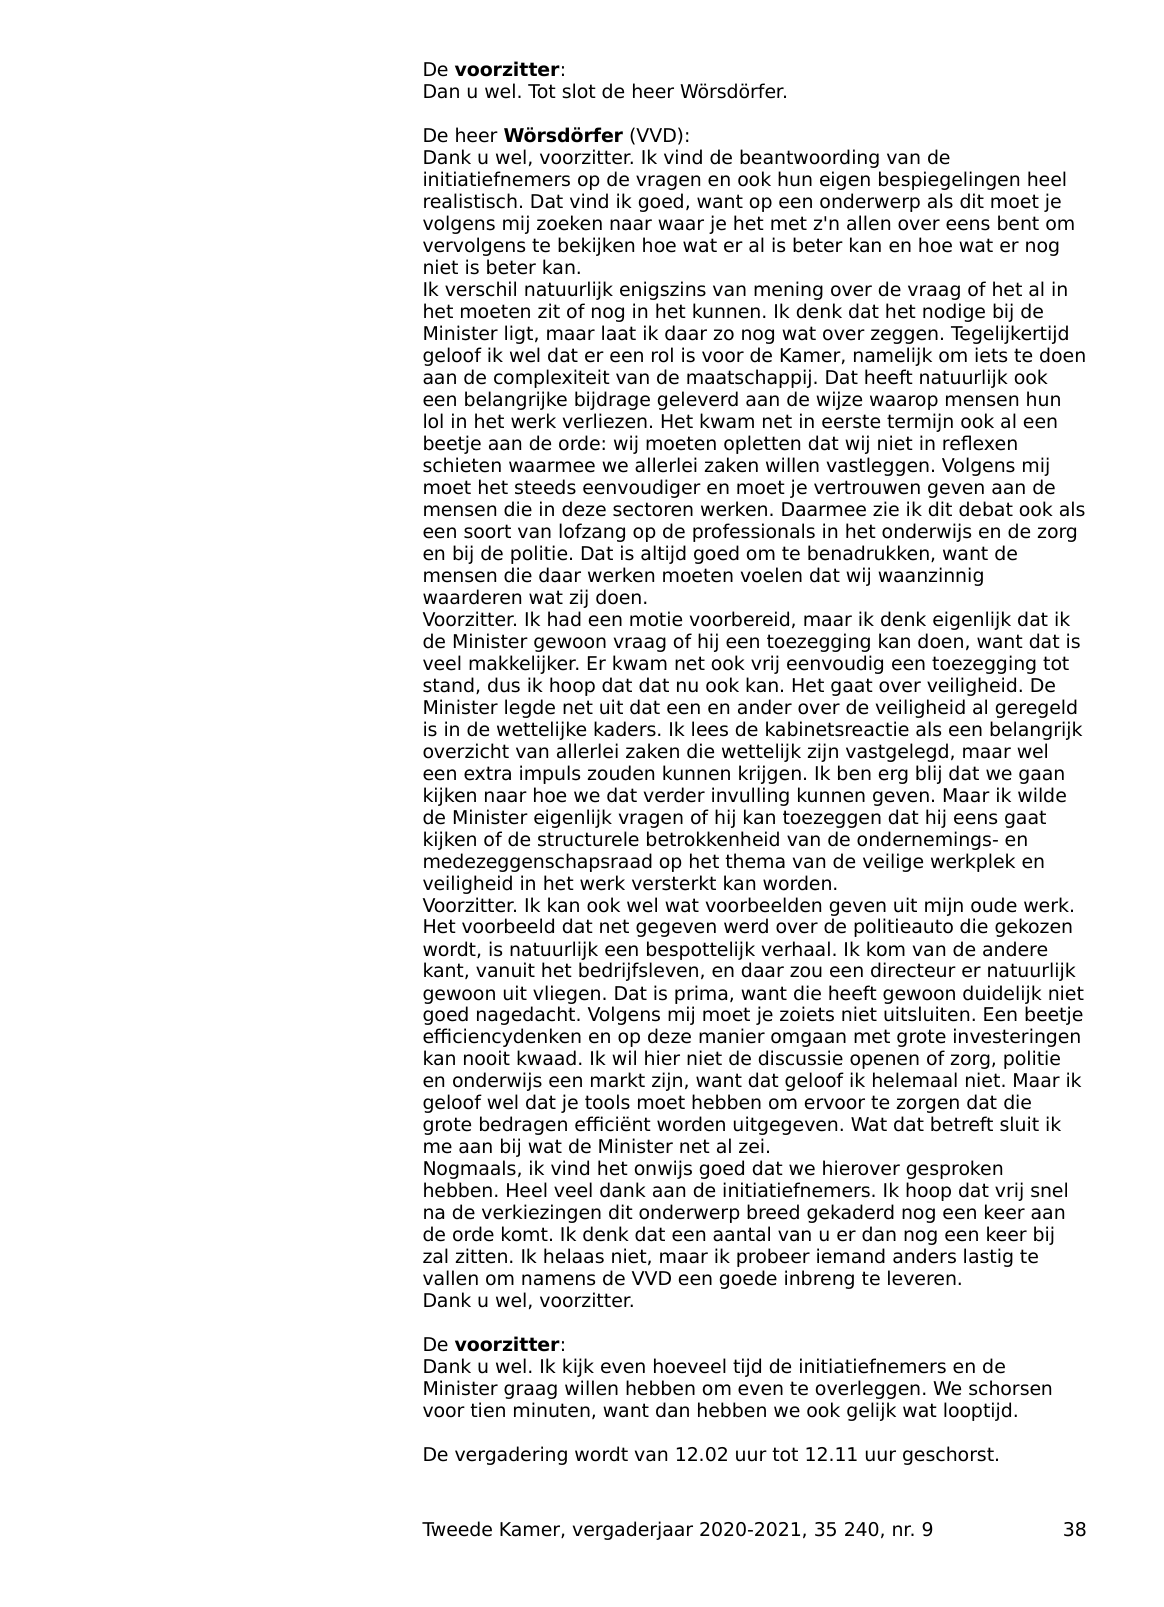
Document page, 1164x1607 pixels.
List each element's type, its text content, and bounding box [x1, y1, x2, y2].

text Dank u wel. Ik kijk even hoeveel tijd de initiatiefnemers en de Minister graag willen hebben om even te overleggen. We schorsen voor tien minuten, want dan hebben we ook gelijk wat looptijd. [422, 1356, 1087, 1422]
text Dank u wel, voorzitter. [422, 1290, 1087, 1312]
text Ik verschil natuurlijk enigszins van mening over de vraag of het al in het moeten zit of nog in het kunnen. Ik denk dat het nodige bij de Minister ligt, maar laat ik daar zo nog wat over zeggen. Tegelijkertijd geloof ik wel dat er een rol is voor de Kamer, namelijk om iets te doen aan de complexiteit van de maatschappij. Dat heeft natuurlijk ook een belangrijke bijdrage geleverd aan de wijze waarop mensen hun lol in het werk verliezen. Het kwam net in eerste termijn ook al een beetje aan de orde: wij moeten opletten dat wij niet in reflexen schieten waarmee we allerlei zaken willen vastleggen. Volgens mij moet het steeds eenvoudiger en moet je vertrouwen geven aan de mensen die in deze sectoren werken. Daarmee zie ik dit debat ook als een soort van lofzang op de professionals in het onderwijs en de zorg en bij de politie. Dat is altijd goed om te benadrukken, want de mensen die daar werken moeten voelen dat wij waanzinnig waarderen wat zij doen. [422, 279, 1087, 609]
text Voorzitter. Ik had een motie voorbereid, maar ik denk eigenlijk dat ik de Minister gewoon vraag of hij een toezegging kan doen, want dat is veel makkelijker. Er kwam net ook vrij eenvoudig een toezegging tot stand, dus ik hoop dat dat nu ook kan. Het gaat over veiligheid. De Minister legde net uit dat een en ander over de veiligheid al geregeld is in de wettelijke kaders. Ik lees de kabinetsreactie als een belangrijk overzicht van allerlei zaken die wettelijk zijn vastgelegd, maar wel een extra impuls zouden kunnen krijgen. Ik ben erg blij dat we gaan kijken naar hoe we dat verder invulling kunnen geven. Maar ik wilde de Minister eigenlijk vragen of hij kan toezeggen dat hij eens gaat kijken of de structurele betrokkenheid van de ondernemings- en medezeggenschapsraad op het thema van de veilige werkplek en veiligheid in het werk versterkt kan worden. [422, 609, 1087, 894]
text Nogmaals, ik vind het onwijs goed dat we hierover gesproken hebben. Heel veel dank aan de initiatiefnemers. Ik hoop dat vrij snel na de verkiezingen dit onderwerp breed gekaderd nog een keer aan de orde komt. Ik denk dat een aantal van u er dan nog een keer bij zal zitten. Ik helaas niet, maar ik probeer iemand anders lastig te vallen om namens de VVD een goede inbreng te leveren. [422, 1158, 1087, 1290]
text Dank u wel, voorzitter. Ik vind de beantwoording van de initiatiefnemers op de vragen en ook hun eigen bespiegelingen heel realistisch. Dat vind ik goed, want op een onderwerp als dit moet je volgens mij zoeken naar waar je het met z'n allen over eens bent om vervolgens te bekijken hoe wat er al is beter kan en hoe wat er nog niet is beter kan. [422, 147, 1087, 279]
text Dan u wel. Tot slot de heer Wörsdörfer. [422, 81, 1087, 103]
text De vergadering wordt van 12.02 uur tot 12.11 uur geschorst. [422, 1444, 1087, 1466]
text De heer Wörsdörfer (VVD): [422, 125, 1087, 147]
text De voorzitter: [422, 59, 1087, 81]
text De voorzitter: [422, 1334, 1087, 1356]
text Voorzitter. Ik kan ook wel wat voorbeelden geven uit mijn oude werk. Het voorbeeld dat net gegeven werd over de politieauto die gekozen wordt, is natuurlijk een bespottelijk verhaal. Ik kom van de andere kant, vanuit het bedrijfsleven, en daar zou een directeur er natuurlijk gewoon uit vliegen. Dat is prima, want die heeft gewoon duidelijk niet goed nagedacht. Volgens mij moet je zoiets niet uitsluiten. Een beetje efficiencydenken en op deze manier omgaan met grote investeringen kan nooit kwaad. Ik wil hier niet de discussie openen of zorg, politie en onderwijs een markt zijn, want dat geloof ik helemaal niet. Maar ik geloof wel dat je tools moet hebben om ervoor te zorgen dat die grote bedragen efficiënt worden uitgegeven. Wat dat betreft sluit ik me aan bij wat de Minister net al zei. [422, 894, 1087, 1158]
